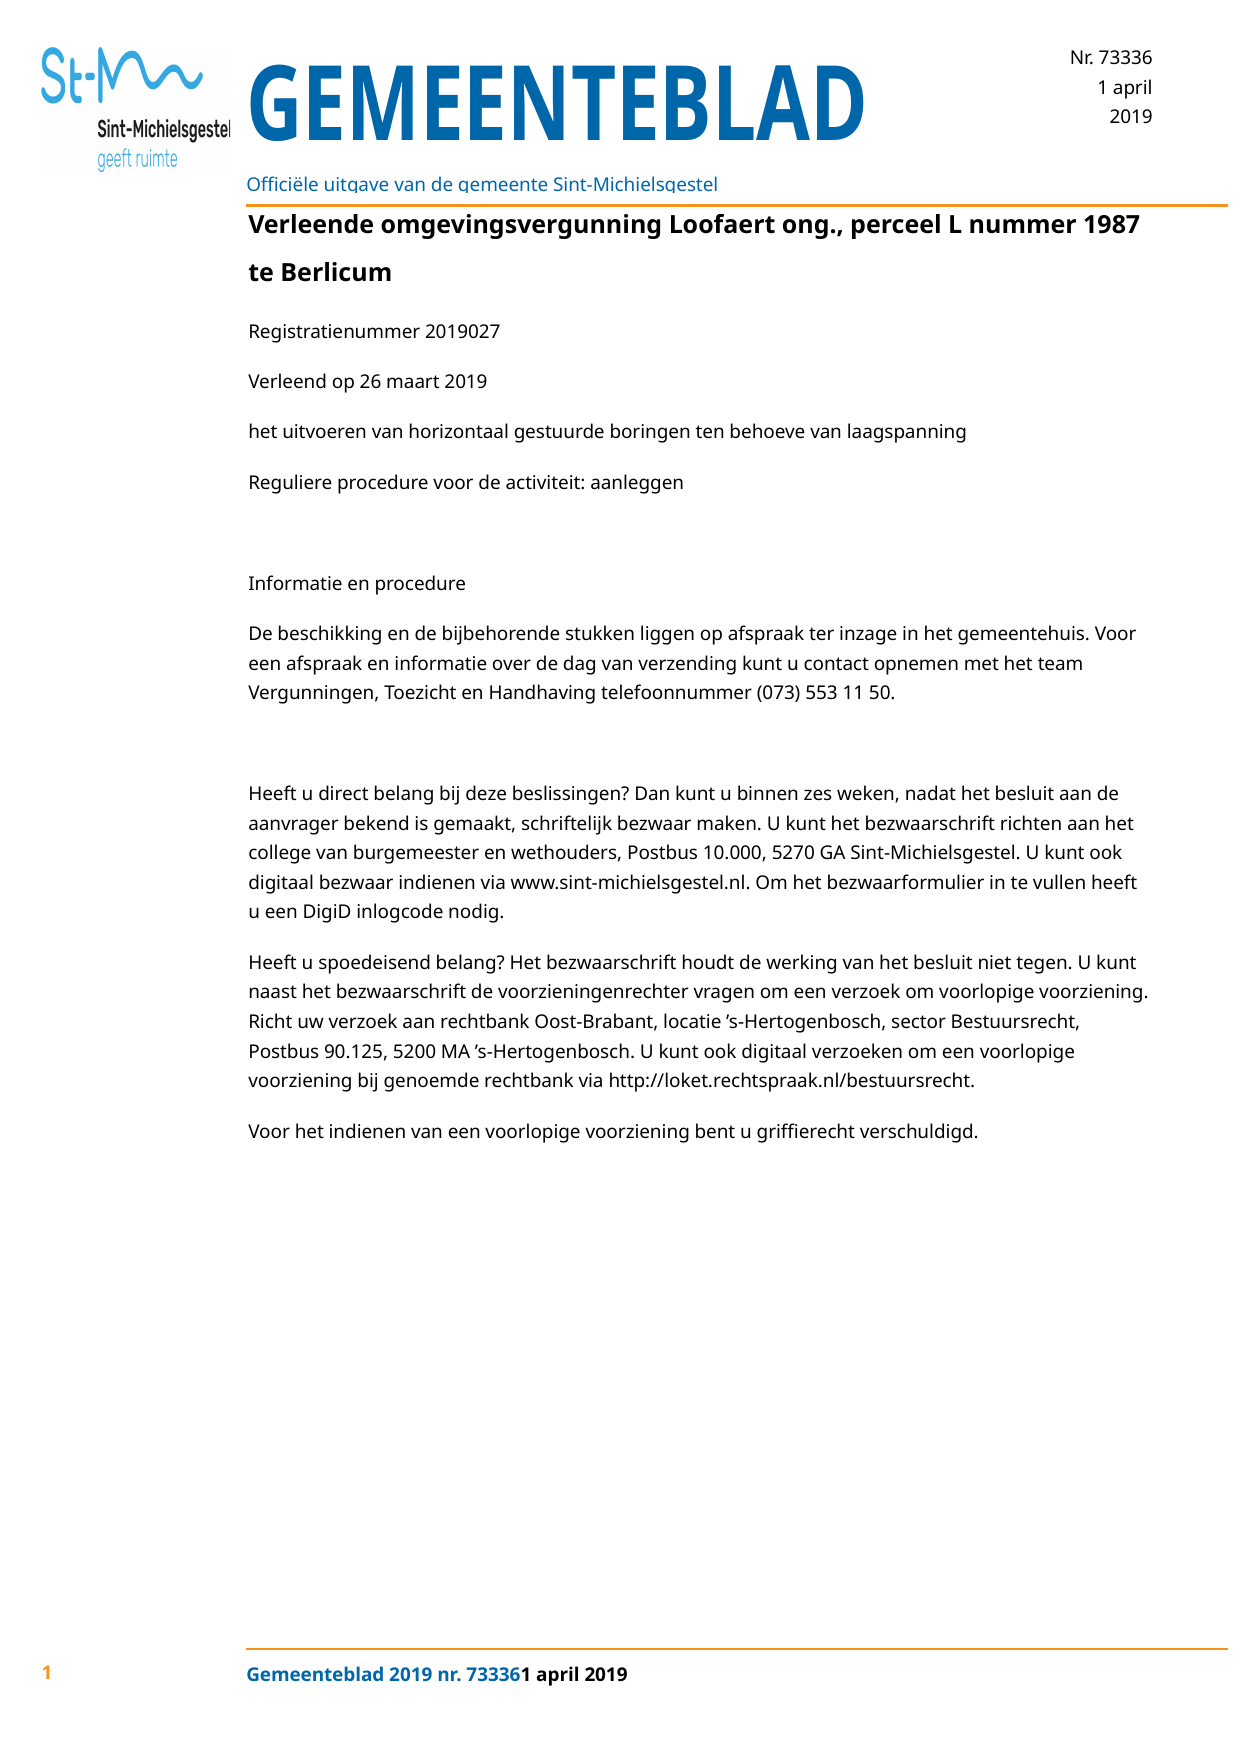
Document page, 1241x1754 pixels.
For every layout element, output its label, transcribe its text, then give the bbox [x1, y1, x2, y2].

text Verleende omgevingsvergunning Loofaert ong., perceel L nummer 1987 te Berlicum [248, 207, 1152, 288]
text Verleend op 26 maart 2019 [248, 368, 1152, 394]
text De beschikking en de bijbehorende stukken liggen op afspraak ter inzage in het gemeentehuis. Voor een afspraak en informatie over de dag van verzending kunt u contact opnemen met het team Vergunningen, Toezicht en Handhaving telefoonnummer (073) 553 11 50. [248, 620, 1152, 705]
text het uitvoeren van horizontaal gestuurde boringen ten behoeve van laagspanning [248, 419, 1152, 444]
picture [41, 47, 231, 172]
text Voor het indienen van een voorlopige voorziening bent u griffierecht verschuldigd. [248, 1118, 1152, 1144]
text Heeft u spoedeisend belang? Het bezwaarschrift houdt de werking van het besluit niet tegen. U kunt naast het bezwaarschrift de voorzieningenrechter vragen om een verzoek om voorlopige voorziening. Richt uw verzoek aan rechtbank Oost-Brabant, locatie ’s-Hertogenbosch, sector Bestuursrecht, Postbus 90.125, 5200 MA ’s-Hertogenbosch. U kunt ook digitaal verzoeken om een voorlopige voorziening bij genoemde rechtbank via http://loket.rechtspraak.nl/bestuursrecht. [248, 949, 1152, 1093]
text Reguliere procedure voor de activiteit: aanleggen [248, 469, 1152, 495]
text Registratienummer 2019027 [248, 318, 1152, 344]
text Heeft u direct belang bij deze beslissingen? Dan kunt u binnen zes weken, nadat het besluit aan de aanvrager bekend is gemaakt, schriftelijk bezwaar maken. U kunt het bezwaarschrift richten aan het college van burgemeester en wethouders, Postbus 10.000, 5270 GA Sint-Michielsgestel. U kunt ook digitaal bezwaar indienen via www.sint-michielsgestel.nl. Om het bezwaarformulier in te vullen heeft u een DigiD inlogcode nodig. [248, 780, 1152, 924]
text Informatie en procedure [248, 570, 1152, 596]
